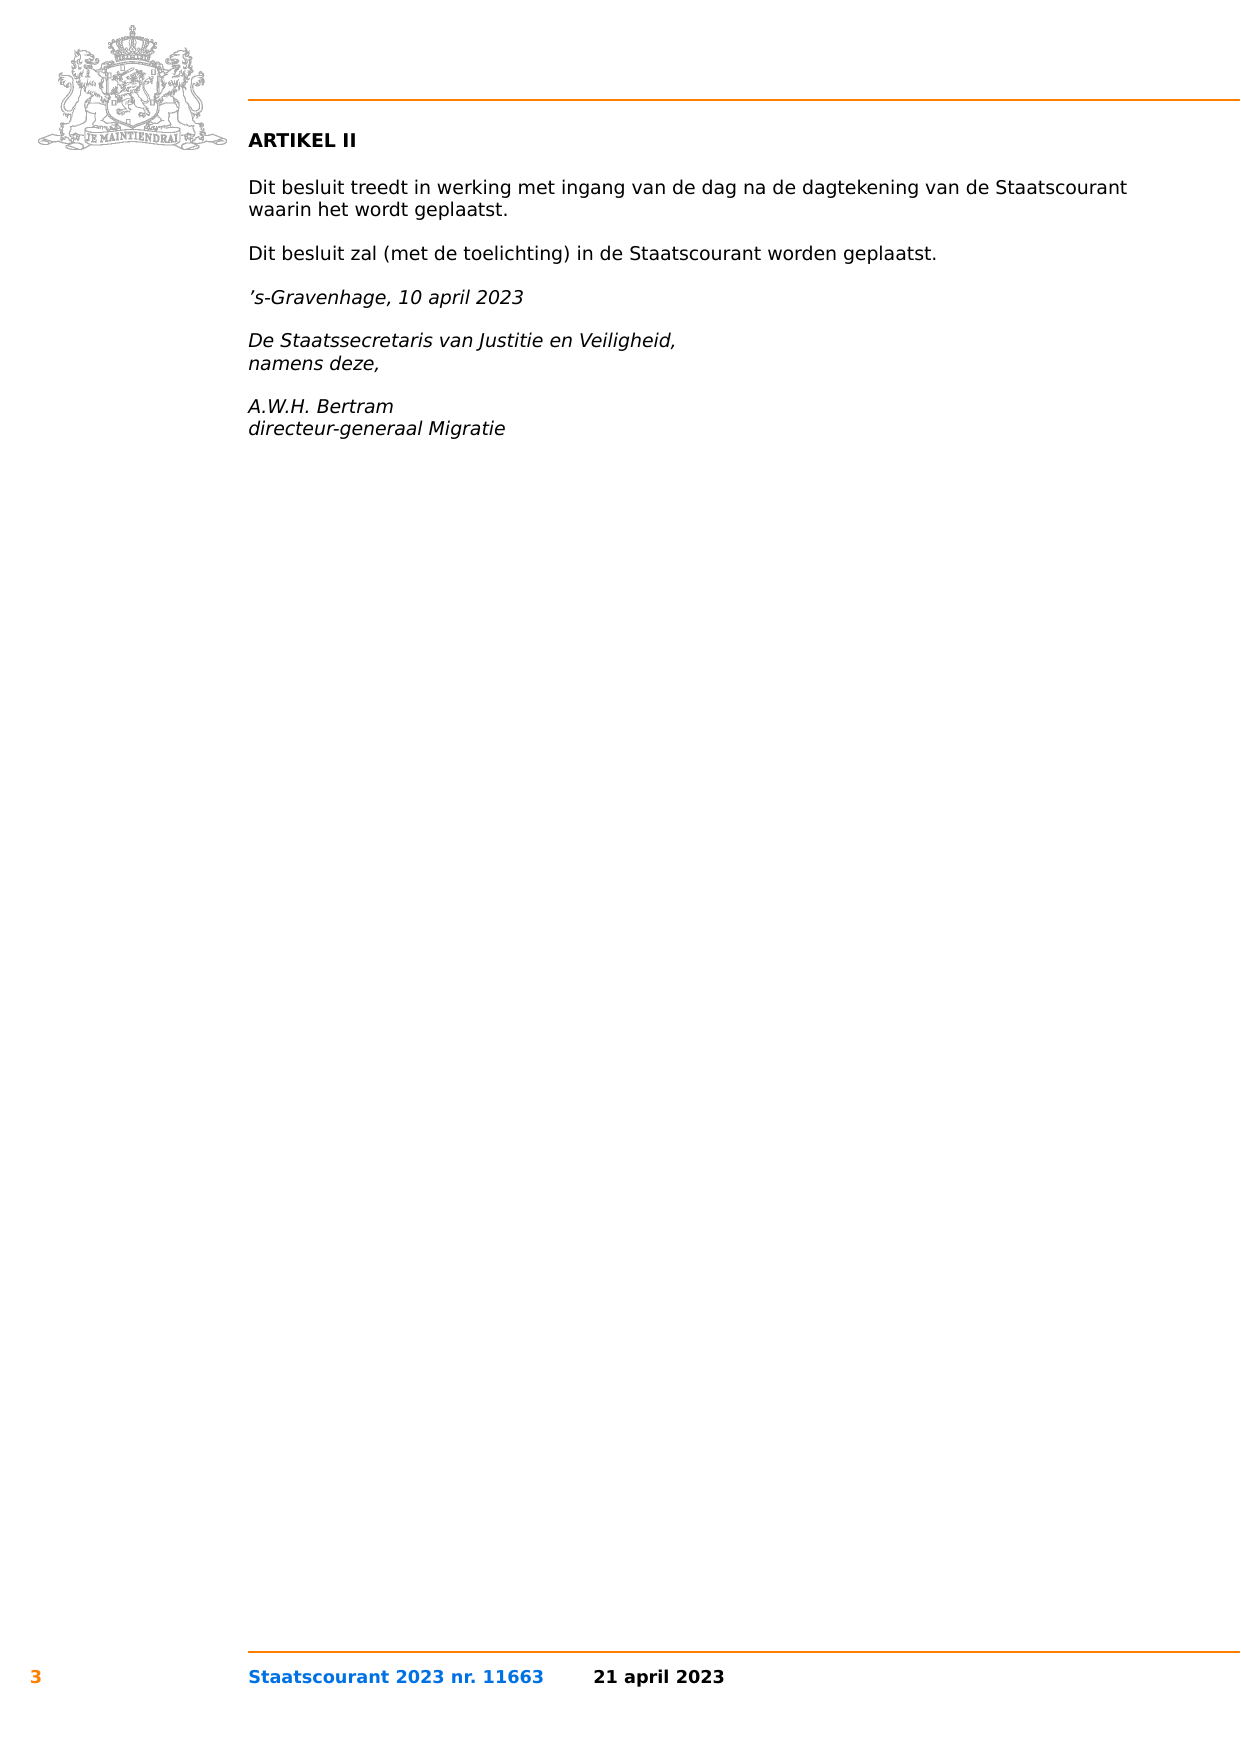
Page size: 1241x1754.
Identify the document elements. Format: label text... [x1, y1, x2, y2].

text Dit besluit treedt in werking met ingang van de dag na de dagtekening van de Staatscourant waarin het wordt geplaatst. [248, 177, 1163, 221]
text ’s-Gravenhage, 10 april 2023 [248, 287, 1163, 308]
text Dit besluit zal (met de toelichting) in de Staatscourant worden geplaatst. [248, 243, 1163, 265]
subtitle ARTIKEL II [248, 130, 1163, 152]
text De Staatssecretaris van Justitie en Veiligheid, namens deze, A.W.H. Bertram directeur-generaal Migratie [248, 330, 1163, 440]
picture [38, 25, 227, 150]
